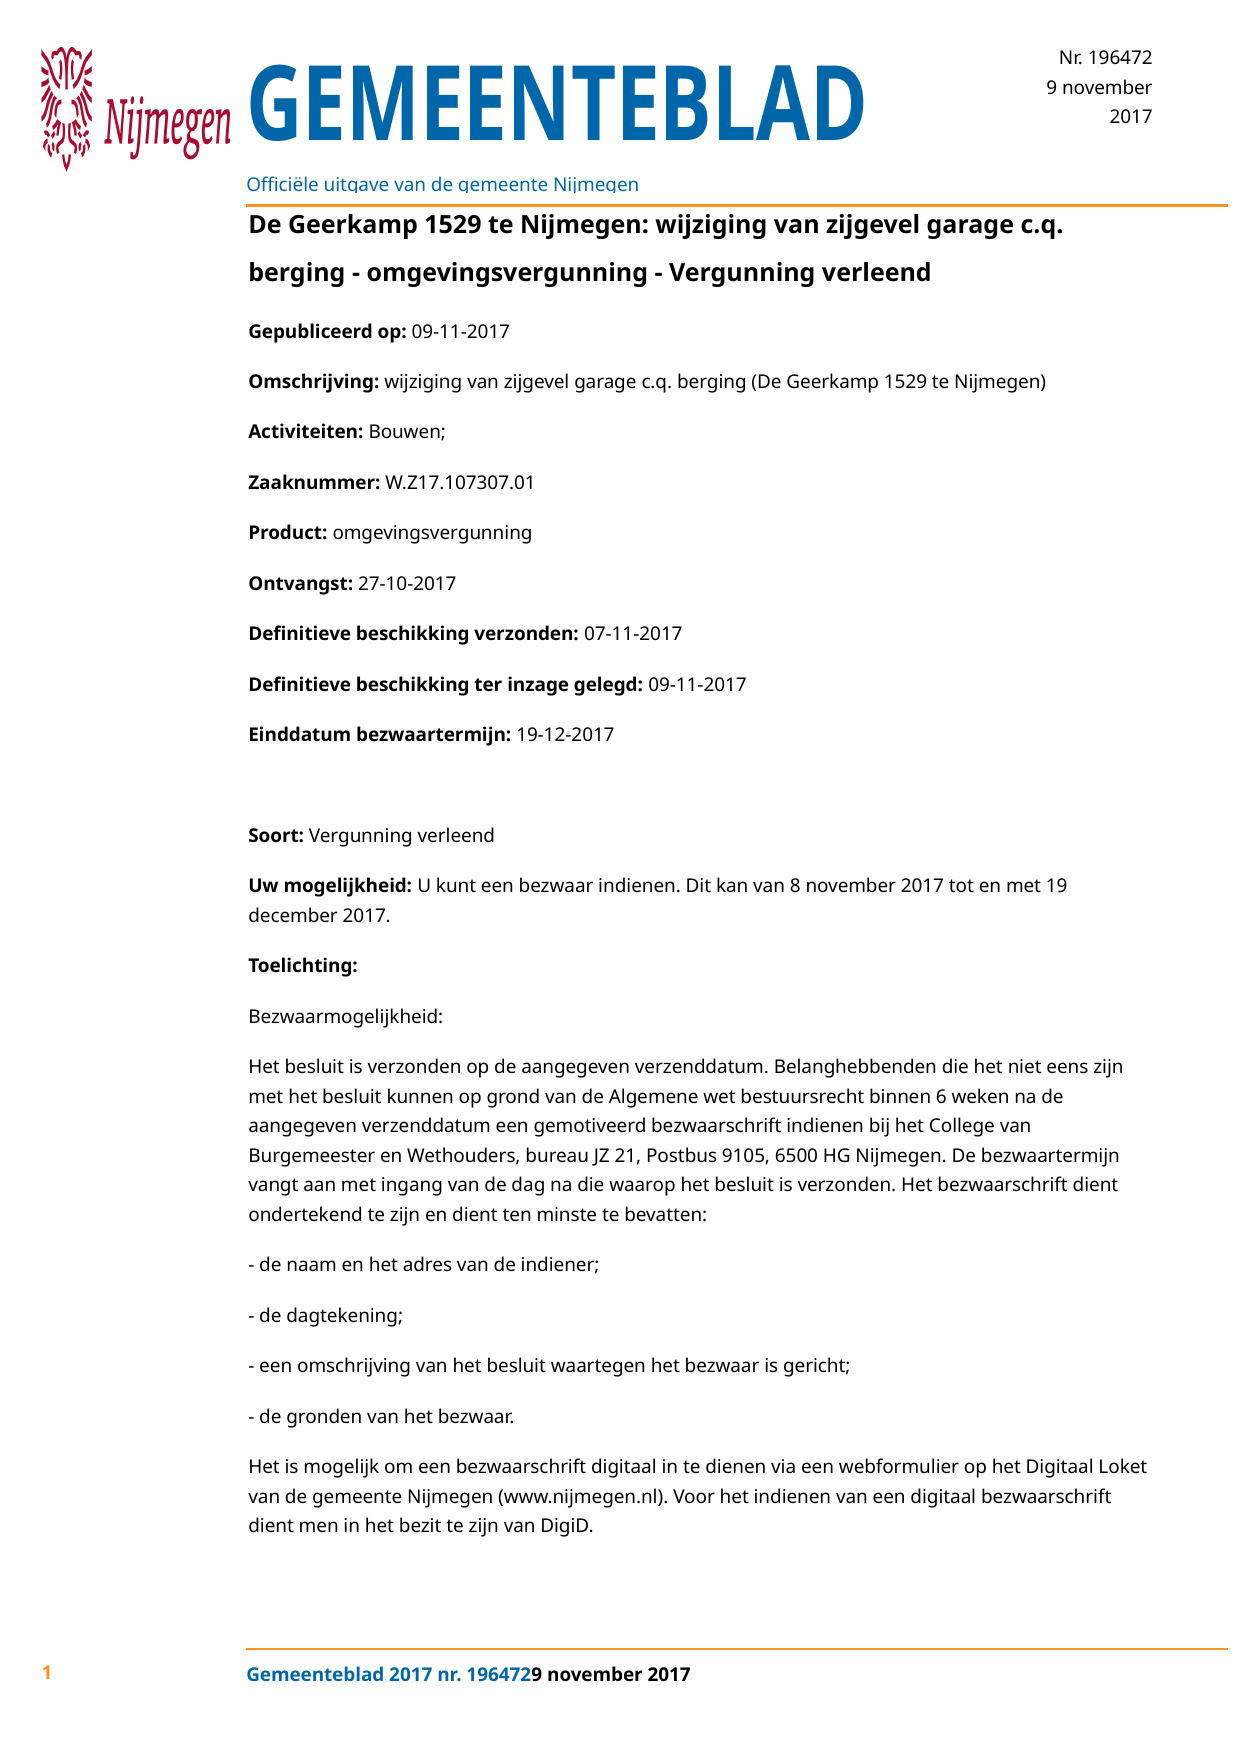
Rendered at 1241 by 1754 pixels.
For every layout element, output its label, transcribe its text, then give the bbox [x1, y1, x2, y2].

text De Geerkamp 1529 te Nijmegen: wijziging van zijgevel garage c.q. berging - omgevingsvergunning - Vergunning verleend [248, 207, 1152, 288]
text Product: omgevingsvergunning [248, 519, 1152, 545]
text Toelichting: [248, 952, 1152, 978]
text Gepubliceerd op: 09-11-2017 [248, 318, 1152, 344]
text Ontvangst: 27-10-2017 [248, 570, 1152, 596]
text - de gronden van het bezwaar. [248, 1403, 1152, 1429]
text - de dagtekening; [248, 1302, 1152, 1328]
text Het besluit is verzonden op de aangegeven verzenddatum. Belanghebbenden die het niet eens zijn met het besluit kunnen op grond van de Algemene wet bestuursrecht binnen 6 weken na de aangegeven verzenddatum een gemotiveerd bezwaarschrift indienen bij het College van Burgemeester en Wethouders, bureau JZ 21, Postbus 9105, 6500 HG Nijmegen. De bezwaartermijn vangt aan met ingang van de dag na die waarop het besluit is verzonden. Het bezwaarschrift dient ondertekend te zijn en dient ten minste te bevatten: [248, 1053, 1152, 1227]
text - een omschrijving van het besluit waartegen het bezwaar is gericht; [248, 1352, 1152, 1378]
picture [41, 47, 231, 172]
text Activiteiten: Bouwen; [248, 419, 1152, 444]
text Omschrijving: wijziging van zijgevel garage c.q. berging (De Geerkamp 1529 te Nijmegen) [248, 368, 1152, 394]
text Bezwaarmogelijkheid: [248, 1003, 1152, 1029]
text Definitieve beschikking verzonden: 07-11-2017 [248, 620, 1152, 646]
text Zaaknummer: W.Z17.107307.01 [248, 469, 1152, 495]
text - de naam en het adres van de indiener; [248, 1252, 1152, 1277]
text Uw mogelijkheid: U kunt een bezwaar indienen. Dit kan van 8 november 2017 tot en met 19 december 2017. [248, 872, 1152, 928]
text Het is mogelijk om een bezwaarschrift digitaal in te dienen via een webformulier op het Digitaal Loket van de gemeente Nijmegen (www.nijmegen.nl). Voor het indienen van een digitaal bezwaarschrift dient men in het bezit te zijn van DigiD. [248, 1453, 1152, 1538]
text Soort: Vergunning verleend [248, 822, 1152, 848]
text Definitieve beschikking ter inzage gelegd: 09-11-2017 [248, 671, 1152, 697]
text Einddatum bezwaartermijn: 19-12-2017 [248, 721, 1152, 747]
